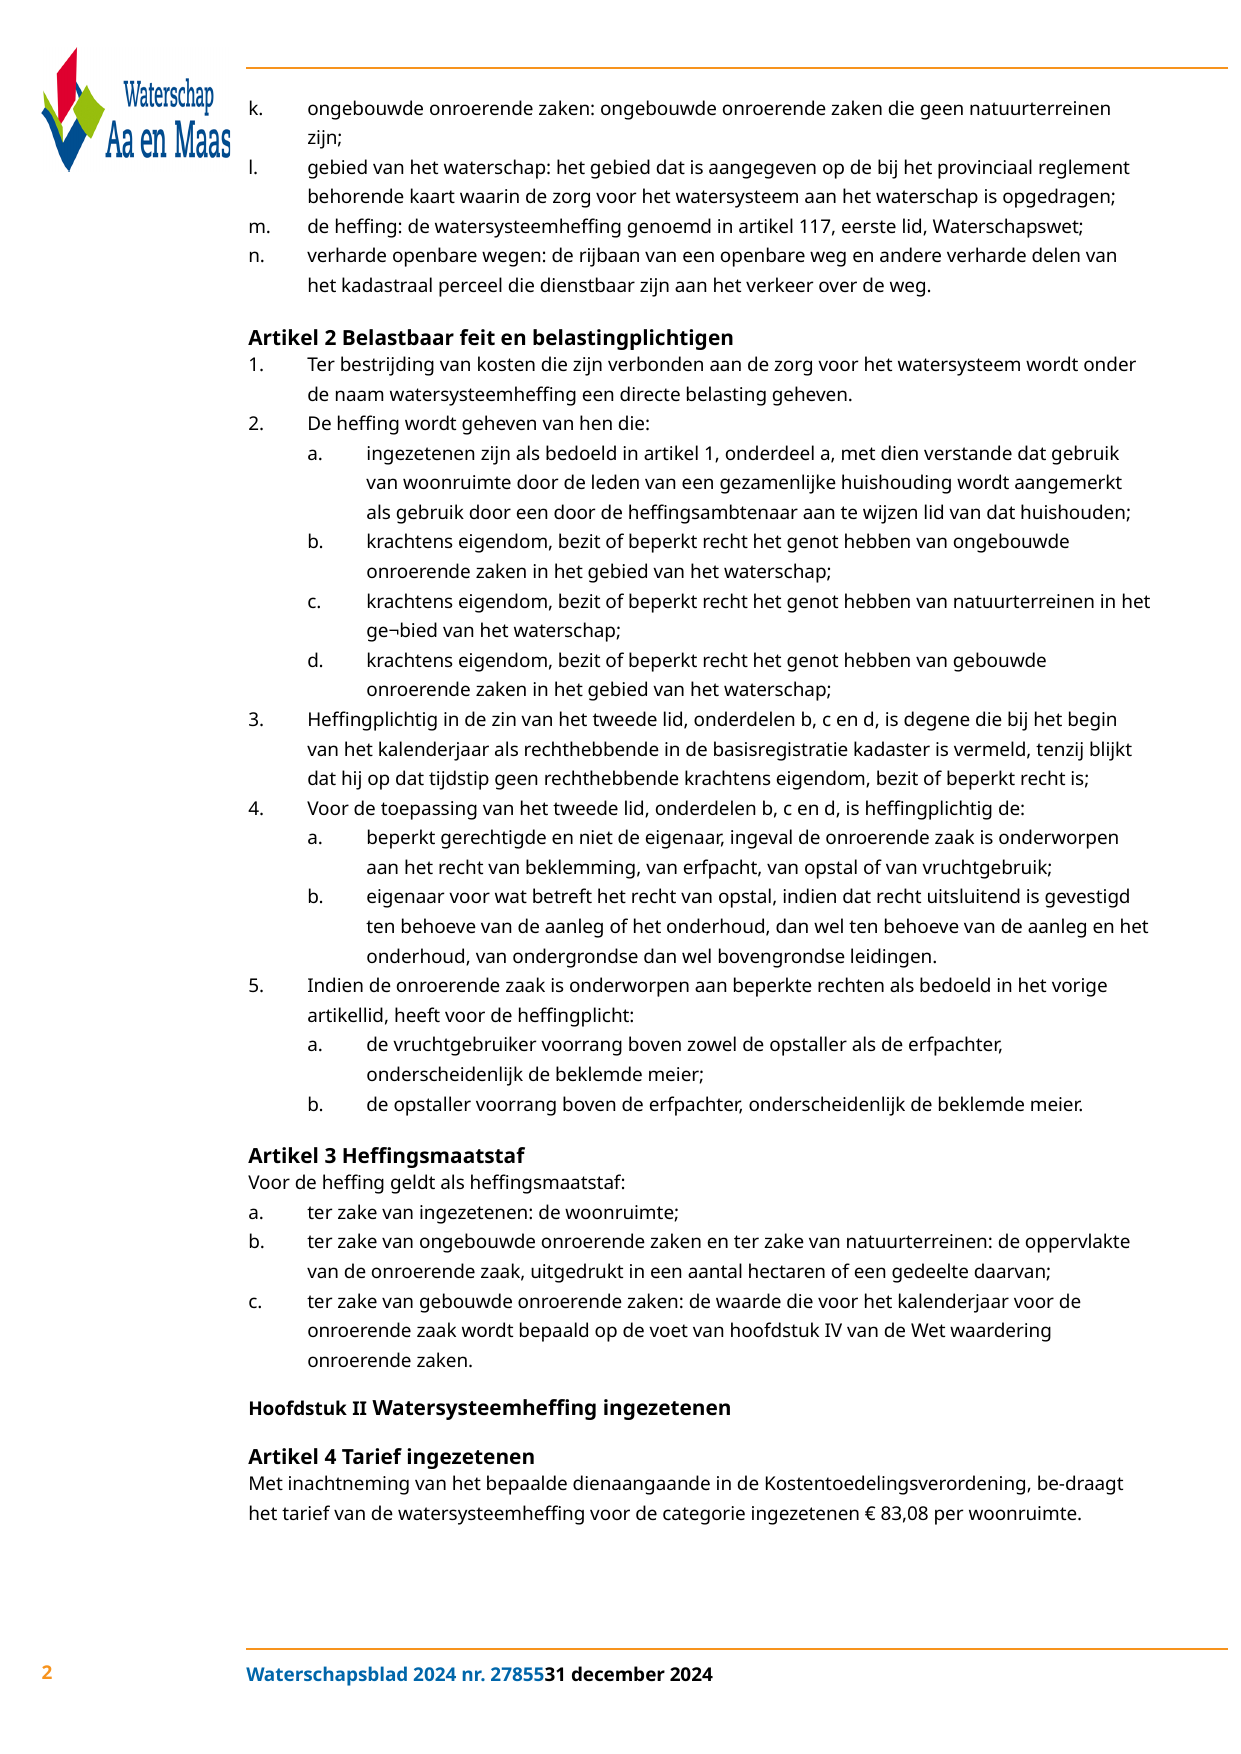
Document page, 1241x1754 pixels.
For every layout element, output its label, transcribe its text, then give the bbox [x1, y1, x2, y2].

list beperkt gerechtigde en niet de eigenaar, ingeval de onroerende zaak is onderworpen aan het recht van beklemming, van erfpacht, van opstal of van vruchtgebruik; [307, 824, 1152, 880]
list krachtens eigendom, bezit of beperkt recht het genot hebben van ongebouwde onroerende zaken in het gebied van het waterschap; [307, 529, 1152, 584]
list ter zake van gebouwde onroerende zaken: de waarde die voor het kalenderjaar voor de onroerende zaak wordt bepaald op de voet van hoofdstuk IV van de Wet waardering onroerende zaken. [248, 1288, 1152, 1373]
text Artikel 2 Belastbaar feit en belastingplichtigen [248, 323, 1152, 351]
list de heffing: de watersysteemheffing genoemd in artikel 117, eerste lid, Waterschapswet; [248, 213, 1152, 239]
text Met inachtneming van het bepaalde dienaangaande in de Kostentoedelingsverordening, be-draagt het tarief van de watersysteemheffing voor de categorie ingezetenen € 83,08 per woonruimte. [248, 1470, 1152, 1526]
list ter zake van ongebouwde onroerende zaken en ter zake van natuurterreinen: de oppervlakte van de onroerende zaak, uitgedrukt in een aantal hectaren of een gedeelte daarvan; [248, 1229, 1152, 1284]
text Artikel 3 Heffingsmaatstaf [248, 1141, 1152, 1169]
list ter zake van ingezetenen: de woonruimte; [248, 1199, 1152, 1225]
list Ter bestrijding van kosten die zijn verbonden aan de zorg voor het watersysteem wordt onder de naam watersysteemheffing een directe belasting geheven. [248, 351, 1152, 406]
list gebied van het waterschap: het gebied dat is aangegeven op de bij het provinciaal reglement behorende kaart waarin de zorg voor het watersysteem aan het waterschap is opgedragen; [248, 154, 1152, 209]
text Artikel 4 Tarief ingezetenen [248, 1442, 1152, 1470]
list de vruchtgebruiker voorrang boven zowel de opstaller als de erfpachter, onderscheidenlijk de beklemde meier; [307, 1032, 1152, 1087]
text Hoofdstuk II Watersysteemheffing ingezetenen [248, 1393, 1152, 1421]
list De heffing wordt geheven van hen die: [248, 410, 1152, 436]
list Voor de toepassing van het tweede lid, onderdelen b, c en d, is heffingplichtig de: [248, 795, 1152, 821]
list Heffingplichtig in de zin van het tweede lid, onderdelen b, c en d, is degene die bij het begin van het kalenderjaar als rechthebbende in de basisregistratie kadaster is vermeld, tenzij blijkt dat hij op dat tijdstip geen rechthebbende krachtens eigendom, bezit of beperkt recht is; [248, 706, 1152, 791]
list de opstaller voorrang boven de erfpachter, onderscheidenlijk de beklemde meier. [307, 1091, 1152, 1116]
list Indien de onroerende zaak is onderworpen aan beperkte rechten als bedoeld in het vorige artikellid, heeft voor de heffingplicht: [248, 972, 1152, 1028]
list ingezetenen zijn als bedoeld in artikel 1, onderdeel a, met dien verstande dat gebruik van woonruimte door de leden van een gezamenlijke huishouding wordt aangemerkt als gebruik door een door de heffingsambtenaar aan te wijzen lid van dat huishouden; [307, 440, 1152, 525]
list verharde openbare wegen: de rijbaan van een openbare weg en andere verharde delen van het kadastraal perceel die dienstbaar zijn aan het verkeer over de weg. [248, 243, 1152, 298]
picture [41, 47, 231, 172]
list krachtens eigendom, bezit of beperkt recht het genot hebben van gebouwde onroerende zaken in het gebied van het waterschap; [307, 647, 1152, 702]
list ongebouwde onroerende zaken: ongebouwde onroerende zaken die geen natuurterreinen zijn; [248, 95, 1152, 150]
list eigenaar voor wat betreft het recht van opstal, indien dat recht uitsluitend is gevestigd ten behoeve van de aanleg of het onderhoud, dan wel ten behoeve van de aanleg en het onderhoud, van ondergrondse dan wel bovengrondse leidingen. [307, 884, 1152, 968]
text Voor de heffing geldt als heffingsmaatstaf: [248, 1169, 1152, 1195]
list krachtens eigendom, bezit of beperkt recht het genot hebben van natuurterreinen in het ge¬bied van het waterschap; [307, 588, 1152, 643]
